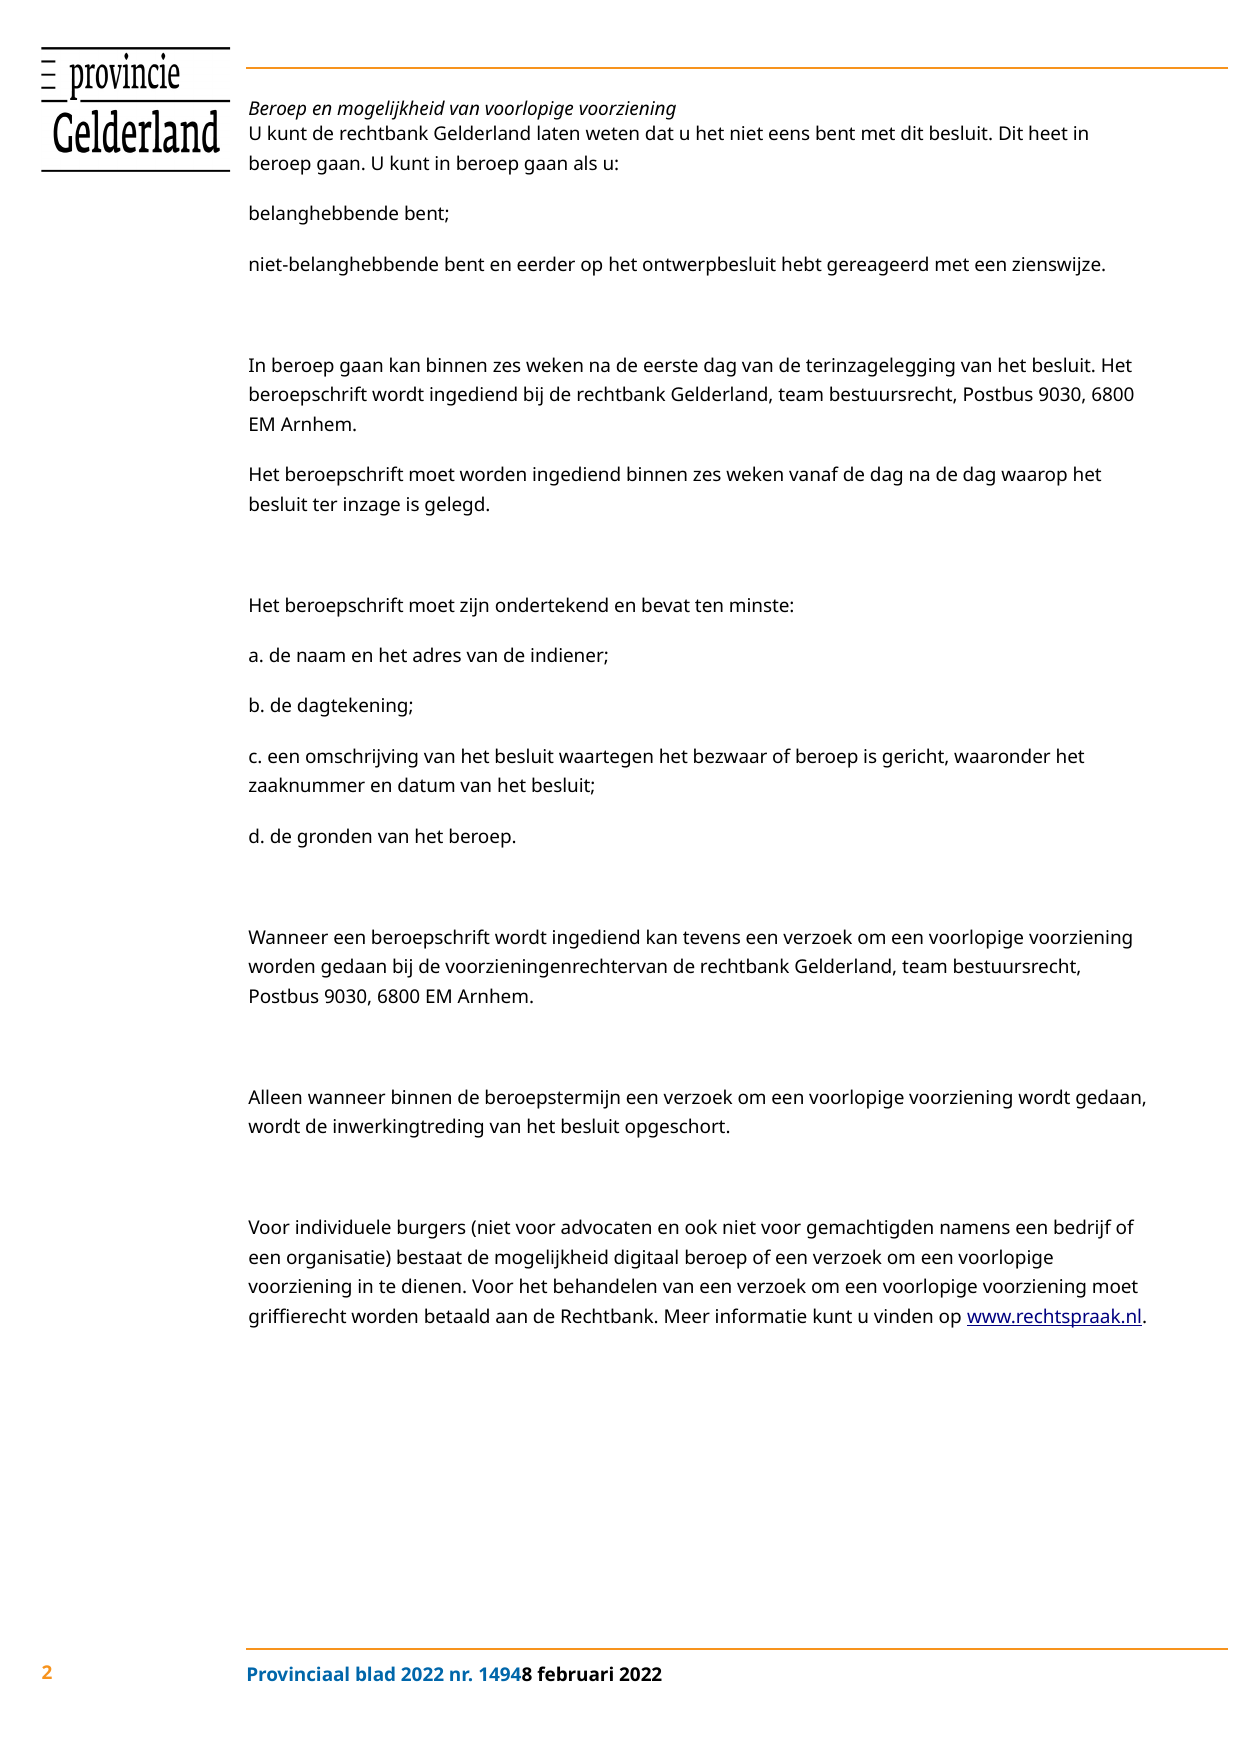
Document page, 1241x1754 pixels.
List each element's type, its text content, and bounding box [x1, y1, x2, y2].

text Voor individuele burgers (niet voor advocaten en ook niet voor gemachtigden namens een bedrijf of een organisatie) bestaat de mogelijkheid digitaal beroep of een verzoek om een voorlopige voorziening in te dienen. Voor het behandelen van een verzoek om een voorlopige voorziening moet griffierecht worden betaald aan de Rechtbank. Meer informatie kunt u vinden op www.rechtspraak.nl. [248, 1214, 1152, 1329]
text Wanneer een beroepschrift wordt ingediend kan tevens een verzoek om een voorlopige voorziening worden gedaan bij de voorzieningenrechtervan de rechtbank Gelderland, team bestuursrecht, Postbus 9030, 6800 EM Arnhem. [248, 924, 1152, 1009]
text Het beroepschrift moet zijn ondertekend en bevat ten minste: [248, 592, 1152, 617]
text belanghebbende bent; [248, 201, 1152, 226]
picture [41, 47, 231, 172]
text In beroep gaan kan binnen zes weken na de eerste dag van de terinzagelegging van het besluit. Het beroepschrift wordt ingediend bij de rechtbank Gelderland, team bestuursrecht, Postbus 9030, 6800 EM Arnhem. [248, 352, 1152, 437]
text Het beroepschrift moet worden ingediend binnen zes weken vanaf de dag na de dag waarop het besluit ter inzage is gelegd. [248, 461, 1152, 517]
text niet-belanghebbende bent en eerder op het ontwerpbesluit hebt gereageerd met een zienswijze. [248, 251, 1152, 277]
text Alleen wanneer binnen de beroepstermijn een verzoek om een voorlopige voorziening wordt gedaan, wordt de inwerkingtreding van het besluit opgeschort. [248, 1084, 1152, 1139]
text b. de dagtekening; [248, 693, 1152, 718]
text a. de naam en het adres van de indiener; [248, 642, 1152, 668]
text d. de gronden van het beroep. [248, 823, 1152, 849]
text Beroep en mogelijkheid van voorlopige voorziening [248, 95, 1152, 121]
text U kunt de rechtbank Gelderland laten weten dat u het niet eens bent met dit besluit. Dit heet in beroep gaan. U kunt in beroep gaan als u: [248, 121, 1152, 176]
text c. een omschrijving van het besluit waartegen het bezwaar of beroep is gericht, waaronder het zaaknummer en datum van het besluit; [248, 743, 1152, 798]
